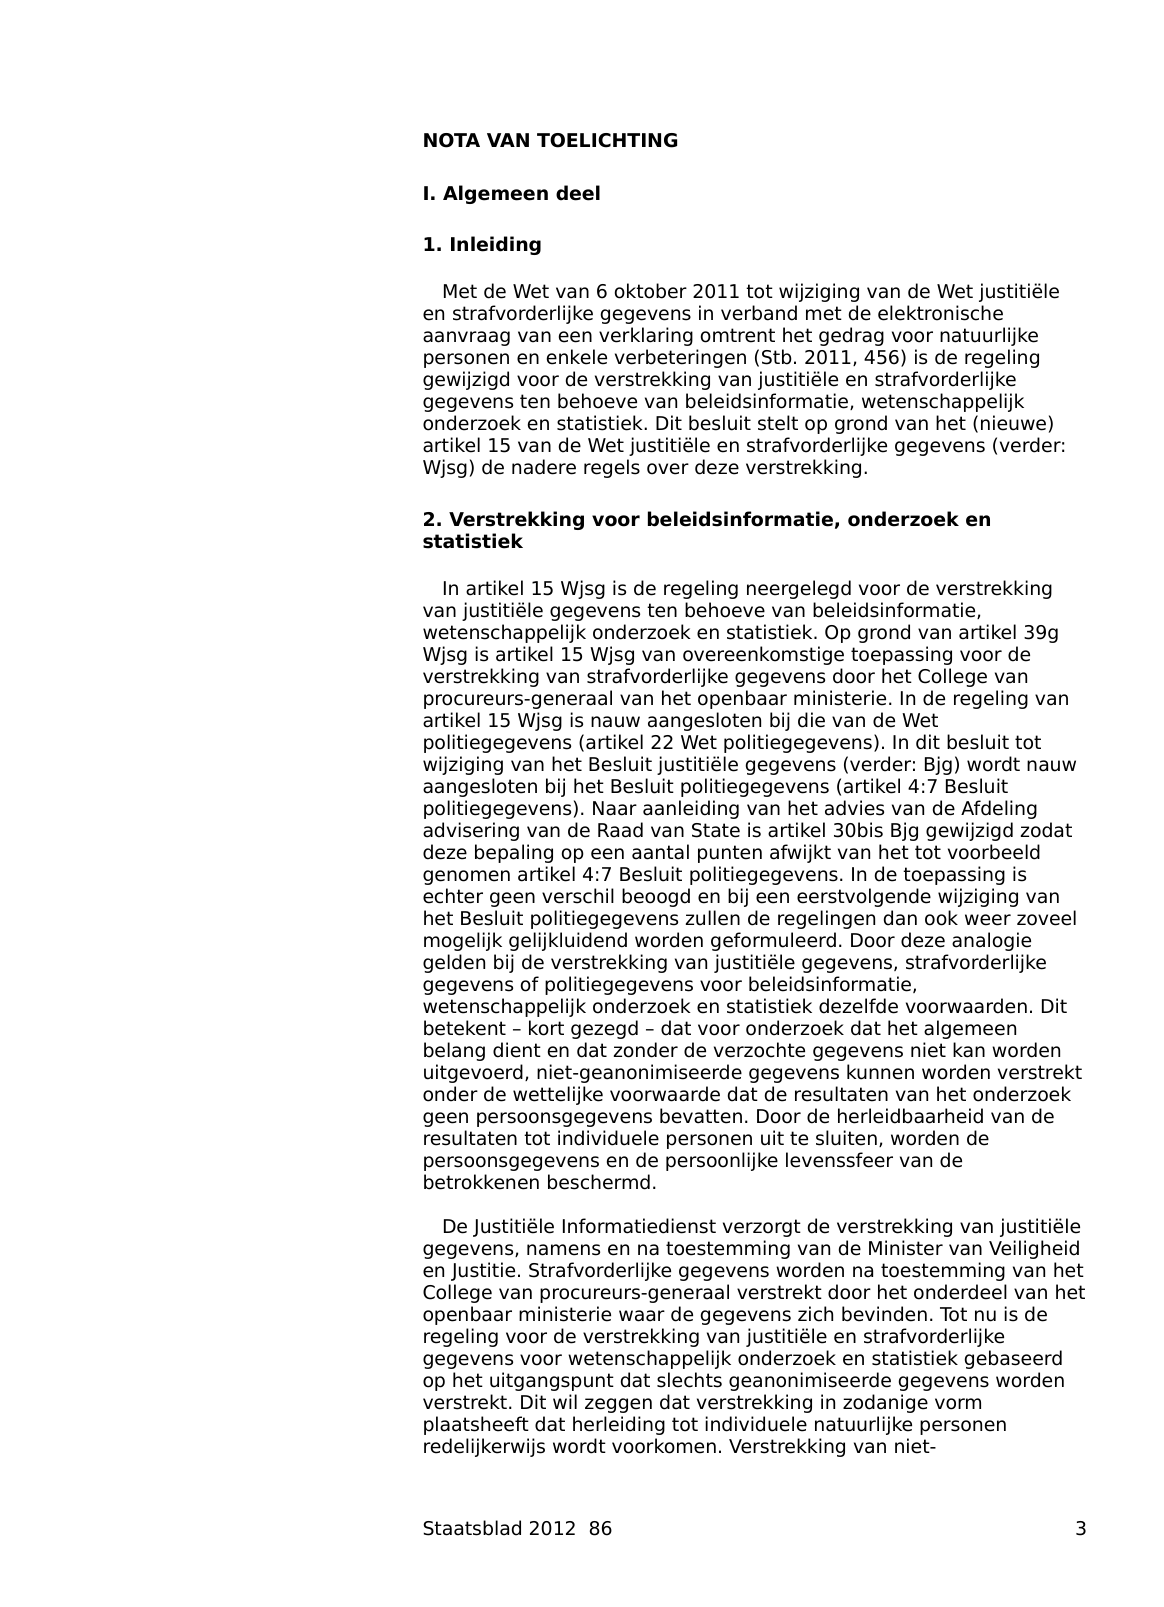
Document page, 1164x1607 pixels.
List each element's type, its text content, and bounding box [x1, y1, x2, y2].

text De Justitiële Informatiedienst verzorgt de verstrekking van justitiële gegevens, namens en na toestemming van de Minister van Veiligheid en Justitie. Strafvorderlijke gegevens worden na toestemming van het College van procureurs-generaal verstrekt door het onderdeel van het openbaar ministerie waar de gegevens zich bevinden. Tot nu is de regeling voor de verstrekking van justitiële en strafvorderlijke gegevens voor wetenschappelijk onderzoek en statistiek gebaseerd op het uitgangspunt dat slechts geanonimiseerde gegevens worden verstrekt. Dit wil zeggen dat verstrekking in zodanige vorm plaatsheeft dat herleiding tot individuele natuurlijke personen redelijkerwijs wordt voorkomen. Verstrekking van niet- [422, 1216, 1087, 1457]
subtitle I. Algemeen deel [422, 182, 1087, 204]
subtitle NOTA VAN TOELICHTING [422, 130, 1087, 152]
subtitle 2. Verstrekking voor beleidsinformatie, onderzoek en statistiek [422, 509, 1087, 553]
text Met de Wet van 6 oktober 2011 tot wijziging van de Wet justitiële en strafvorderlijke gegevens in verband met de elektronische aanvraag van een verklaring omtrent het gedrag voor natuurlijke personen en enkele verbeteringen (Stb. 2011, 456) is de regeling gewijzigd voor de verstrekking van justitiële en strafvorderlijke gegevens ten behoeve van beleidsinformatie, wetenschappelijk onderzoek en statistiek. Dit besluit stelt op grond van het (nieuwe) artikel 15 van de Wet justitiële en strafvorderlijke gegevens (verder: Wjsg) de nadere regels over deze verstrekking. [422, 281, 1087, 479]
subtitle 1. Inleiding [422, 234, 1087, 256]
text In artikel 15 Wjsg is de regeling neergelegd voor de verstrekking van justitiële gegevens ten behoeve van beleidsinformatie, wetenschappelijk onderzoek en statistiek. Op grond van artikel 39g Wjsg is artikel 15 Wjsg van overeenkomstige toepassing voor de verstrekking van strafvorderlijke gegevens door het College van procureurs-generaal van het openbaar ministerie. In de regeling van artikel 15 Wjsg is nauw aangesloten bij die van de Wet politiegegevens (artikel 22 Wet politiegegevens). In dit besluit tot wijziging van het Besluit justitiële gegevens (verder: Bjg) wordt nauw aangesloten bij het Besluit politiegegevens (artikel 4:7 Besluit politiegegevens). Naar aanleiding van het advies van de Afdeling advisering van de Raad van State is artikel 30bis Bjg gewijzigd zodat deze bepaling op een aantal punten afwijkt van het tot voorbeeld genomen artikel 4:7 Besluit politiegegevens. In de toepassing is echter geen verschil beoogd en bij een eerstvolgende wijziging van het Besluit politiegegevens zullen de regelingen dan ook weer zoveel mogelijk gelijkluidend worden geformuleerd. Door deze analogie gelden bij de verstrekking van justitiële gegevens, strafvorderlijke gegevens of politiegegevens voor beleidsinformatie, wetenschappelijk onderzoek en statistiek dezelfde voorwaarden. Dit betekent – kort gezegd – dat voor onderzoek dat het algemeen belang dient en dat zonder de verzochte gegevens niet kan worden uitgevoerd, niet-geanonimiseerde gegevens kunnen worden verstrekt onder de wettelijke voorwaarde dat de resultaten van het onderzoek geen persoonsgegevens bevatten. Door de herleidbaarheid van de resultaten tot individuele personen uit te sluiten, worden de persoonsgegevens en de persoonlijke levenssfeer van de betrokkenen beschermd. [422, 578, 1087, 1193]
